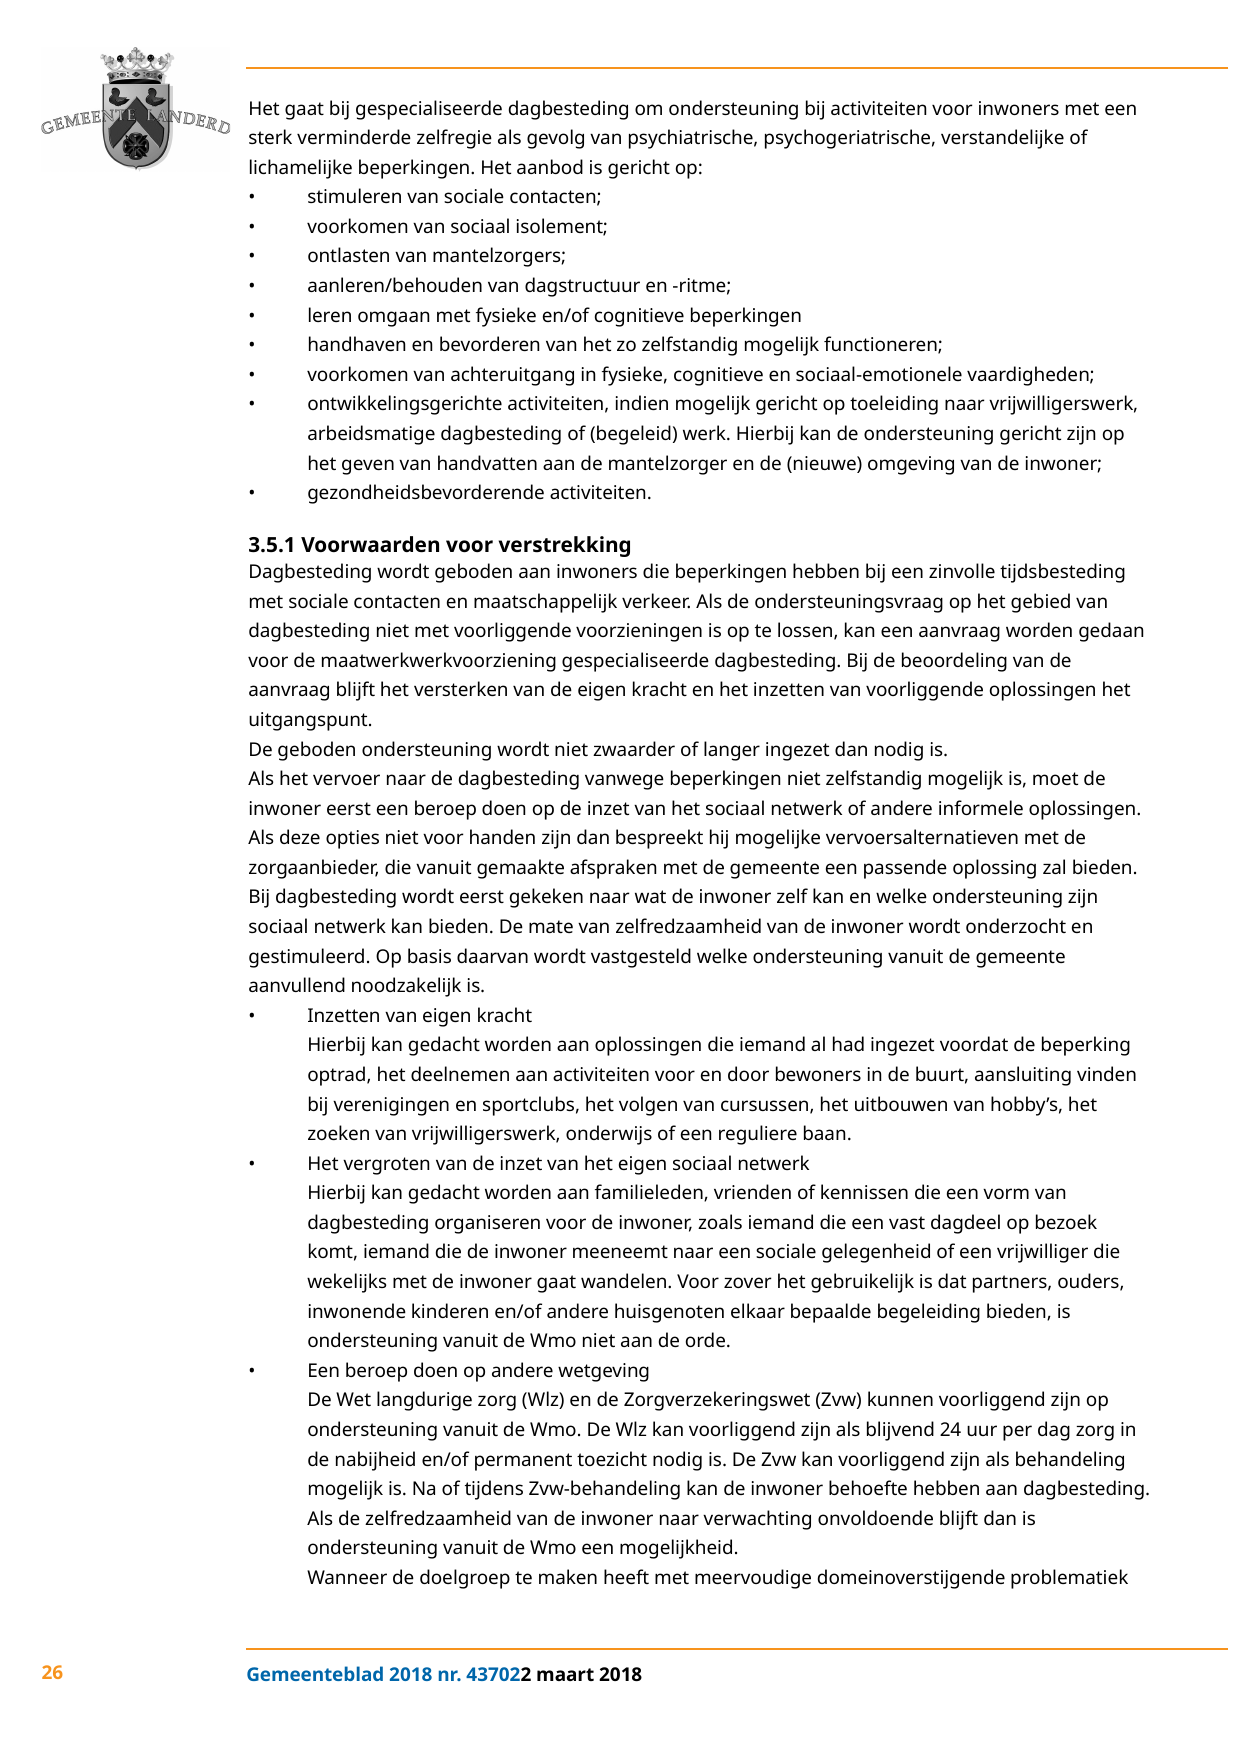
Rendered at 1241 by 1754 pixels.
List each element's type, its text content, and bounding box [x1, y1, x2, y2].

list Het vergroten van de inzet van het eigen sociaal netwerk [248, 1150, 1152, 1176]
list handhaven en bevorderen van het zo zelfstandig mogelijk functioneren; [248, 331, 1152, 357]
list voorkomen van sociaal isolement; [248, 213, 1152, 239]
text Dagbesteding wordt geboden aan inwoners die beperkingen hebben bij een zinvolle tijdsbesteding met sociale contacten en maatschappelijk verkeer. Als de ondersteuningsvraag op het gebied van dagbesteding niet met voorliggende voorzieningen is op te lossen, kan een aanvraag worden gedaan voor de maatwerkwerkvoorziening gespecialiseerde dagbesteding. Bij de beoordeling van de aanvraag blijft het versterken van de eigen kracht en het inzetten van voorliggende oplossingen het uitgangspunt. [248, 558, 1152, 732]
text Als het vervoer naar de dagbesteding vanwege beperkingen niet zelfstandig mogelijk is, moet de inwoner eerst een beroep doen op de inzet van het sociaal netwerk of andere informele oplossingen. Als deze opties niet voor handen zijn dan bespreekt hij mogelijke vervoersalternatieven met de zorgaanbieder, die vanuit gemaakte afspraken met de gemeente een passende oplossing zal bieden. [248, 765, 1152, 880]
list ontwikkelingsgerichte activiteiten, indien mogelijk gericht op toeleiding naar vrijwilligerswerk, arbeidsmatige dagbesteding of (begeleid) werk. Hierbij kan de ondersteuning gericht zijn op het geven van handvatten aan de mantelzorger en de (nieuwe) omgeving van de inwoner; [248, 391, 1152, 476]
picture [41, 47, 231, 172]
list Hierbij kan gedacht worden aan familieleden, vrienden of kennissen die een vorm van dagbesteding organiseren voor de inwoner, zoals iemand die een vast dagdeel op bezoek komt, iemand die de inwoner meeneemt naar een sociale gelegenheid of een vrijwilliger die wekelijks met de inwoner gaat wandelen. Voor zover het gebruikelijk is dat partners, ouders, inwonende kinderen en/of andere huisgenoten elkaar bepaalde begeleiding bieden, is ondersteuning vanuit de Wmo niet aan de orde. [248, 1179, 1152, 1353]
list Inzetten van eigen kracht [248, 1002, 1152, 1028]
list aanleren/behouden van dagstructuur en -ritme; [248, 272, 1152, 298]
list stimuleren van sociale contacten; [248, 183, 1152, 209]
text De geboden ondersteuning wordt niet zwaarder of langer ingezet dan nodig is. [248, 736, 1152, 761]
list Wanneer de doelgroep te maken heeft met meervoudige domeinoverstijgende problematiek [248, 1564, 1152, 1590]
list leren omgaan met fysieke en/of cognitieve beperkingen [248, 302, 1152, 328]
text Het gaat bij gespecialiseerde dagbesteding om ondersteuning bij activiteiten voor inwoners met een sterk verminderde zelfregie als gevolg van psychiatrische, psychogeriatrische, verstandelijke of lichamelijke beperkingen. Het aanbod is gericht op: [248, 95, 1152, 180]
text Bij dagbesteding wordt eerst gekeken naar wat de inwoner zelf kan en welke ondersteuning zijn sociaal netwerk kan bieden. De mate van zelfredzaamheid van de inwoner wordt onderzocht en gestimuleerd. Op basis daarvan wordt vastgesteld welke ondersteuning vanuit de gemeente aanvullend noodzakelijk is. [248, 884, 1152, 998]
list voorkomen van achteruitgang in fysieke, cognitieve en sociaal-emotionele vaardigheden; [248, 361, 1152, 387]
list Een beroep doen op andere wetgeving [248, 1357, 1152, 1383]
list gezondheidsbevorderende activiteiten. [248, 479, 1152, 505]
list De Wet langdurige zorg (Wlz) en de Zorgverzekeringswet (Zvw) kunnen voorliggend zijn op ondersteuning vanuit de Wmo. De Wlz kan voorliggend zijn als blijvend 24 uur per dag zorg in de nabijheid en/of permanent toezicht nodig is. De Zvw kan voorliggend zijn als behandeling mogelijk is. Na of tijdens Zvw-behandeling kan de inwoner behoefte hebben aan dagbesteding. Als de zelfredzaamheid van de inwoner naar verwachting onvoldoende blijft dan is ondersteuning vanuit de Wmo een mogelijkheid. [248, 1387, 1152, 1560]
text 3.5.1 Voorwaarden voor verstrekking [248, 530, 1152, 558]
list Hierbij kan gedacht worden aan oplossingen die iemand al had ingezet voordat de beperking optrad, het deelnemen aan activiteiten voor en door bewoners in de buurt, aansluiting vinden bij verenigingen en sportclubs, het volgen van cursussen, het uitbouwen van hobby’s, het zoeken van vrijwilligerswerk, onderwijs of een reguliere baan. [248, 1032, 1152, 1146]
list ontlasten van mantelzorgers; [248, 243, 1152, 268]
